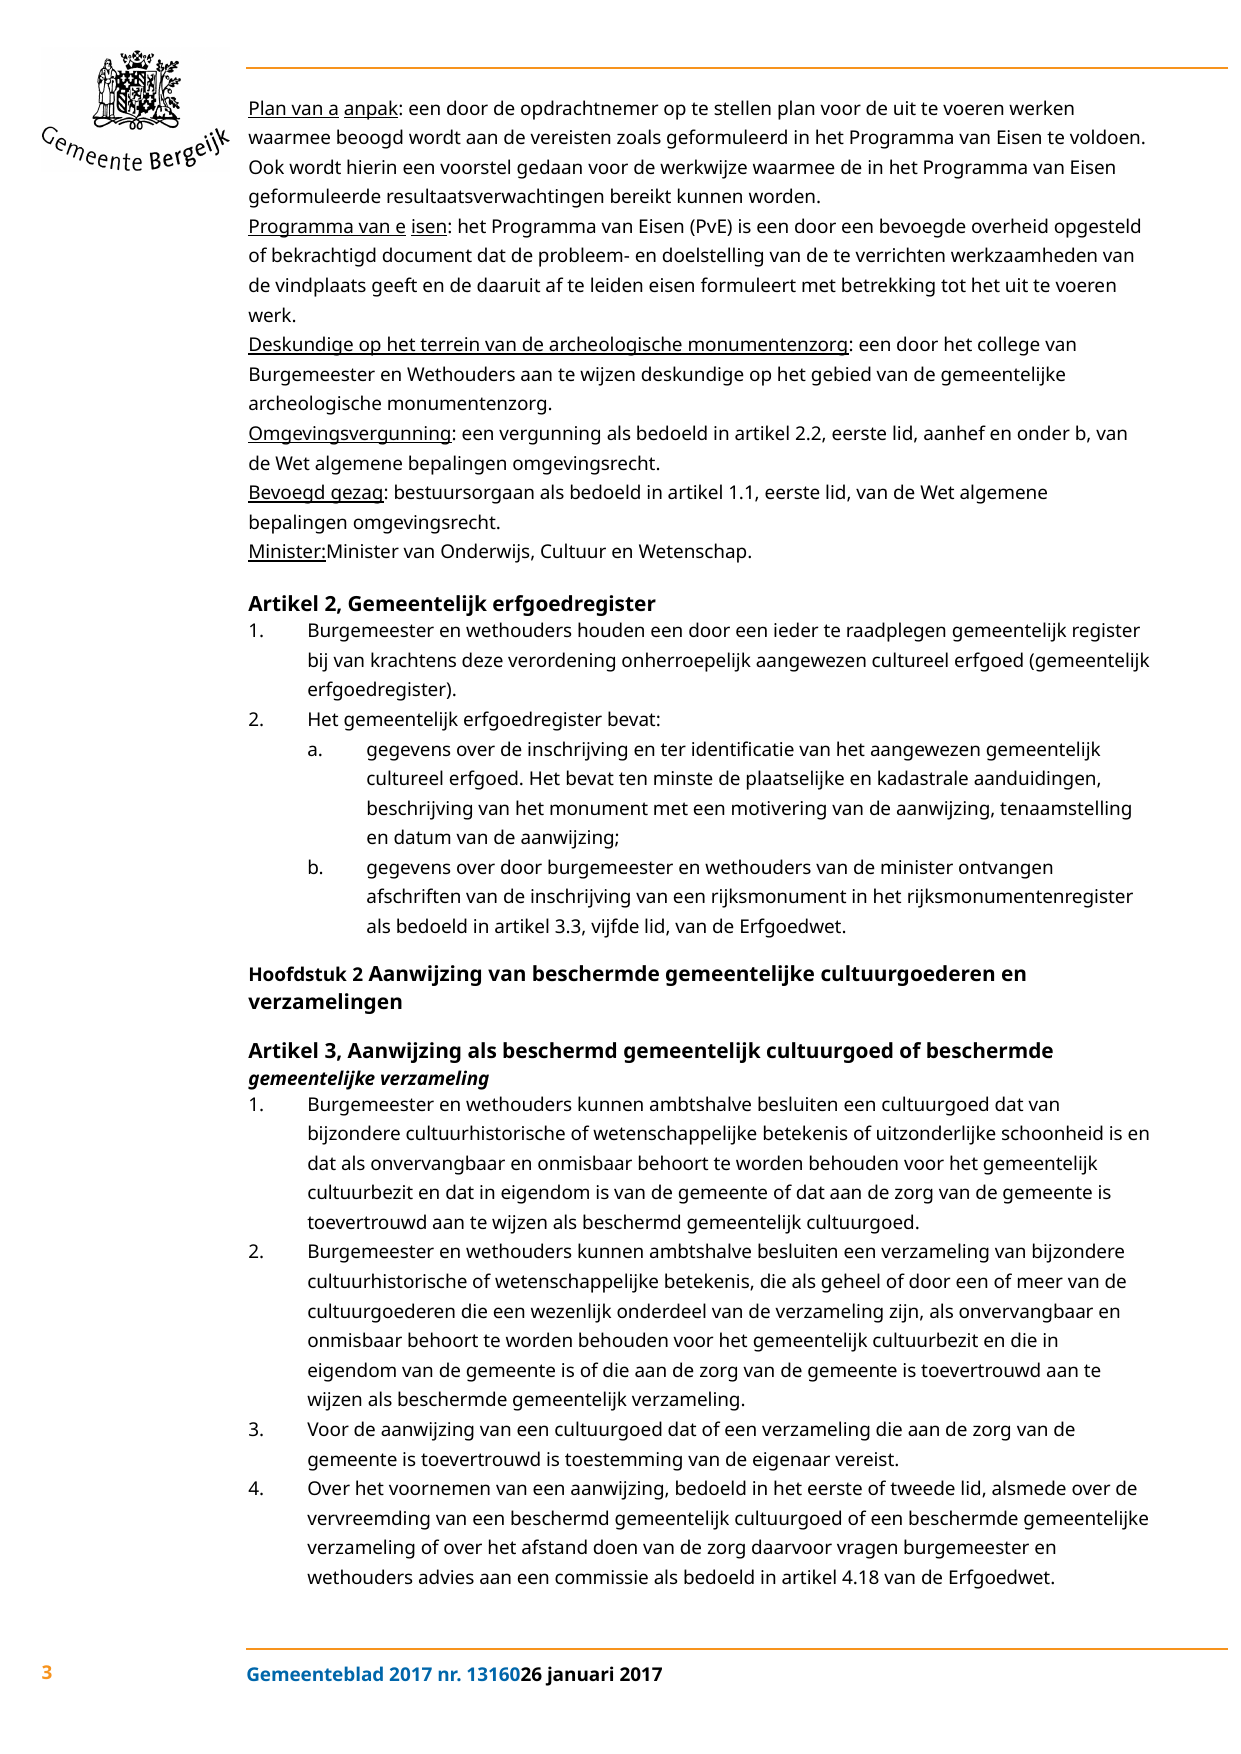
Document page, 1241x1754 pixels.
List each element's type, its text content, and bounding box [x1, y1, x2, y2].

text Omgevingsvergunning: een vergunning als bedoeld in artikel 2.2, eerste lid, aanhef en onder b, van de Wet algemene bepalingen omgevingsrecht. [248, 420, 1152, 476]
picture [41, 47, 231, 172]
text Deskundige op het terrein van de archeologische monumentenzorg: een door het college van Burgemeester en Wethouders aan te wijzen deskundige op het gebied van de gemeentelijke archeologische monumentenzorg. [248, 331, 1152, 416]
text Hoofdstuk 2 Aanwijzing van beschermde gemeentelijke cultuurgoederen en verzamelingen [248, 959, 1152, 1016]
list gegevens over de inschrijving en ter identificatie van het aangewezen gemeentelijk cultureel erfgoed. Het bevat ten minste de plaatselijke en kadastrale aanduidingen, beschrijving van het monument met een motivering van de aanwijzing, tenaamstelling en datum van de aanwijzing; [307, 736, 1152, 850]
list Burgemeester en wethouders kunnen ambtshalve besluiten een verzameling van bijzondere cultuurhistorische of wetenschappelijke betekenis, die als geheel of door een of meer van de cultuurgoederen die een wezenlijk onderdeel van de verzameling zijn, als onvervangbaar en onmisbaar behoort te worden behouden voor het gemeentelijk cultuurbezit en die in eigendom van de gemeente is of die aan de zorg van de gemeente is toevertrouwd aan te wijzen als beschermde gemeentelijk verzameling. [248, 1239, 1152, 1412]
list Burgemeester en wethouders houden een door een ieder te raadplegen gemeentelijk register bij van krachtens deze verordening onherroepelijk aangewezen cultureel erfgoed (gemeentelijk erfgoedregister). [248, 617, 1152, 702]
text Artikel 3, Aanwijzing als beschermd gemeentelijk cultuurgoed of beschermde gemeentelijke verzameling [248, 1037, 1152, 1091]
list Over het voornemen van een aanwijzing, bedoeld in het eerste of tweede lid, alsmede over de vervreemding van een beschermd gemeentelijk cultuurgoed of een beschermde gemeentelijke verzameling of over het afstand doen van de zorg daarvoor vragen burgemeester en wethouders advies aan een commissie als bedoeld in artikel 4.18 van de Erfgoedwet. [248, 1475, 1152, 1590]
text Minister:Minister van Onderwijs, Cultuur en Wetenschap. [248, 538, 1152, 564]
text Plan van a anpak: een door de opdrachtnemer op te stellen plan voor de uit te voeren werken waarmee beoogd wordt aan de vereisten zoals geformuleerd in het Programma van Eisen te voldoen. Ook wordt hierin een voorstel gedaan voor de werkwijze waarmee de in het Programma van Eisen geformuleerde resultaatsverwachtingen bereikt kunnen worden. [248, 95, 1152, 209]
text Bevoegd gezag: bestuursorgaan als bedoeld in artikel 1.1, eerste lid, van de Wet algemene bepalingen omgevingsrecht. [248, 479, 1152, 535]
list Voor de aanwijzing van een cultuurgoed dat of een verzameling die aan de zorg van de gemeente is toevertrouwd is toestemming van de eigenaar vereist. [248, 1416, 1152, 1471]
list gegevens over door burgemeester en wethouders van de minister ontvangen afschriften van de inschrijving van een rijksmonument in het rijksmonumentenregister als bedoeld in artikel 3.3, vijfde lid, van de Erfgoedwet. [307, 854, 1152, 939]
text Programma van e isen: het Programma van Eisen (PvE) is een door een bevoegde overheid opgesteld of bekrachtigd document dat de probleem- en doelstelling van de te verrichten werkzaamheden van de vindplaats geeft en de daaruit af te leiden eisen formuleert met betrekking tot het uit te voeren werk. [248, 213, 1152, 328]
list Burgemeester en wethouders kunnen ambtshalve besluiten een cultuurgoed dat van bijzondere cultuurhistorische of wetenschappelijke betekenis of uitzonderlijke schoonheid is en dat als onvervangbaar en onmisbaar behoort te worden behouden voor het gemeentelijk cultuurbezit en dat in eigendom is van de gemeente of dat aan de zorg van de gemeente is toevertrouwd aan te wijzen als beschermd gemeentelijk cultuurgoed. [248, 1091, 1152, 1235]
list Het gemeentelijk erfgoedregister bevat: [248, 706, 1152, 732]
text Artikel 2, Gemeentelijk erfgoedregister [248, 589, 1152, 617]
